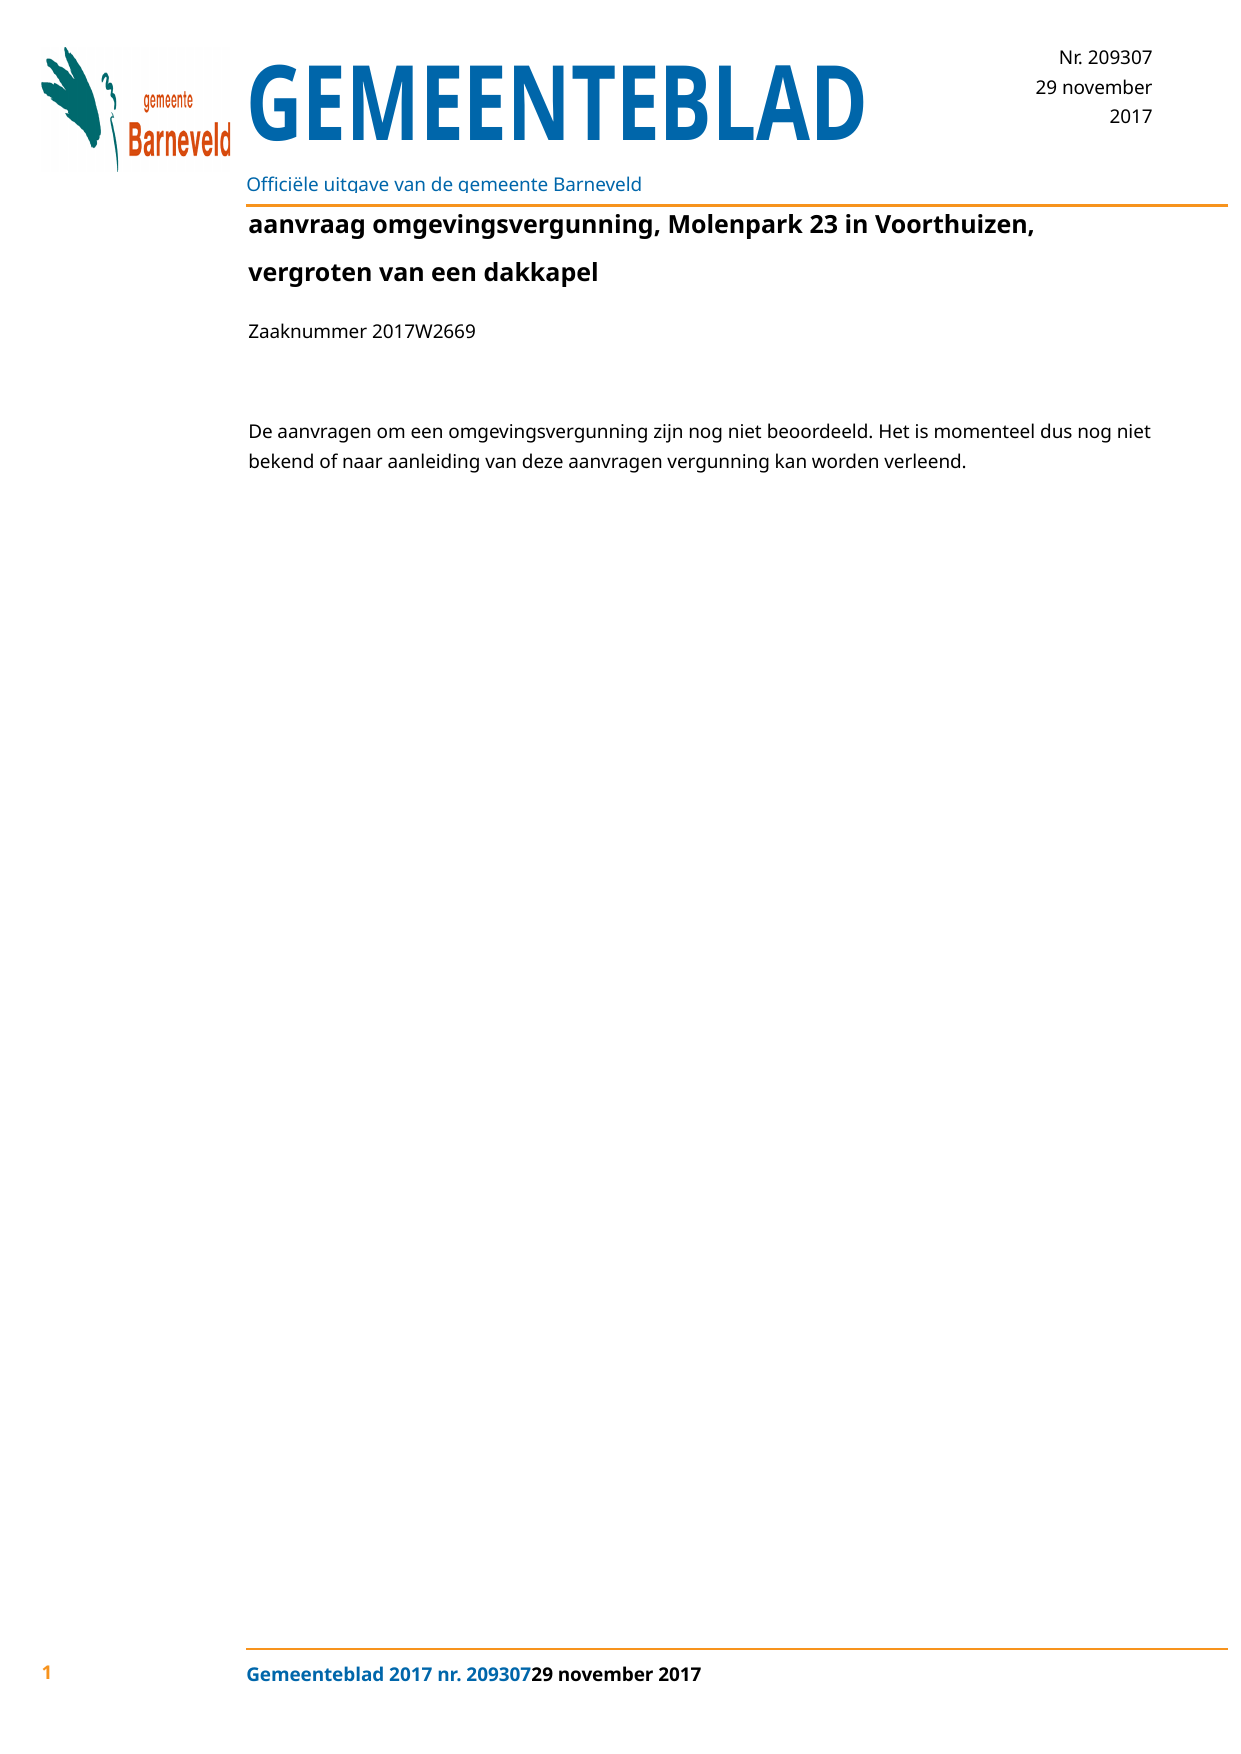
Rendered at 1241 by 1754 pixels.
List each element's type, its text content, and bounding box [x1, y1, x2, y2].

picture [41, 47, 231, 172]
text De aanvragen om een omgevingsvergunning zijn nog niet beoordeeld. Het is momenteel dus nog niet bekend of naar aanleiding van deze aanvragen vergunning kan worden verleend. [248, 419, 1152, 474]
text aanvraag omgevingsvergunning, Molenpark 23 in Voorthuizen, vergroten van een dakkapel [248, 207, 1152, 288]
text Zaaknummer 2017W2669 [248, 318, 1152, 344]
